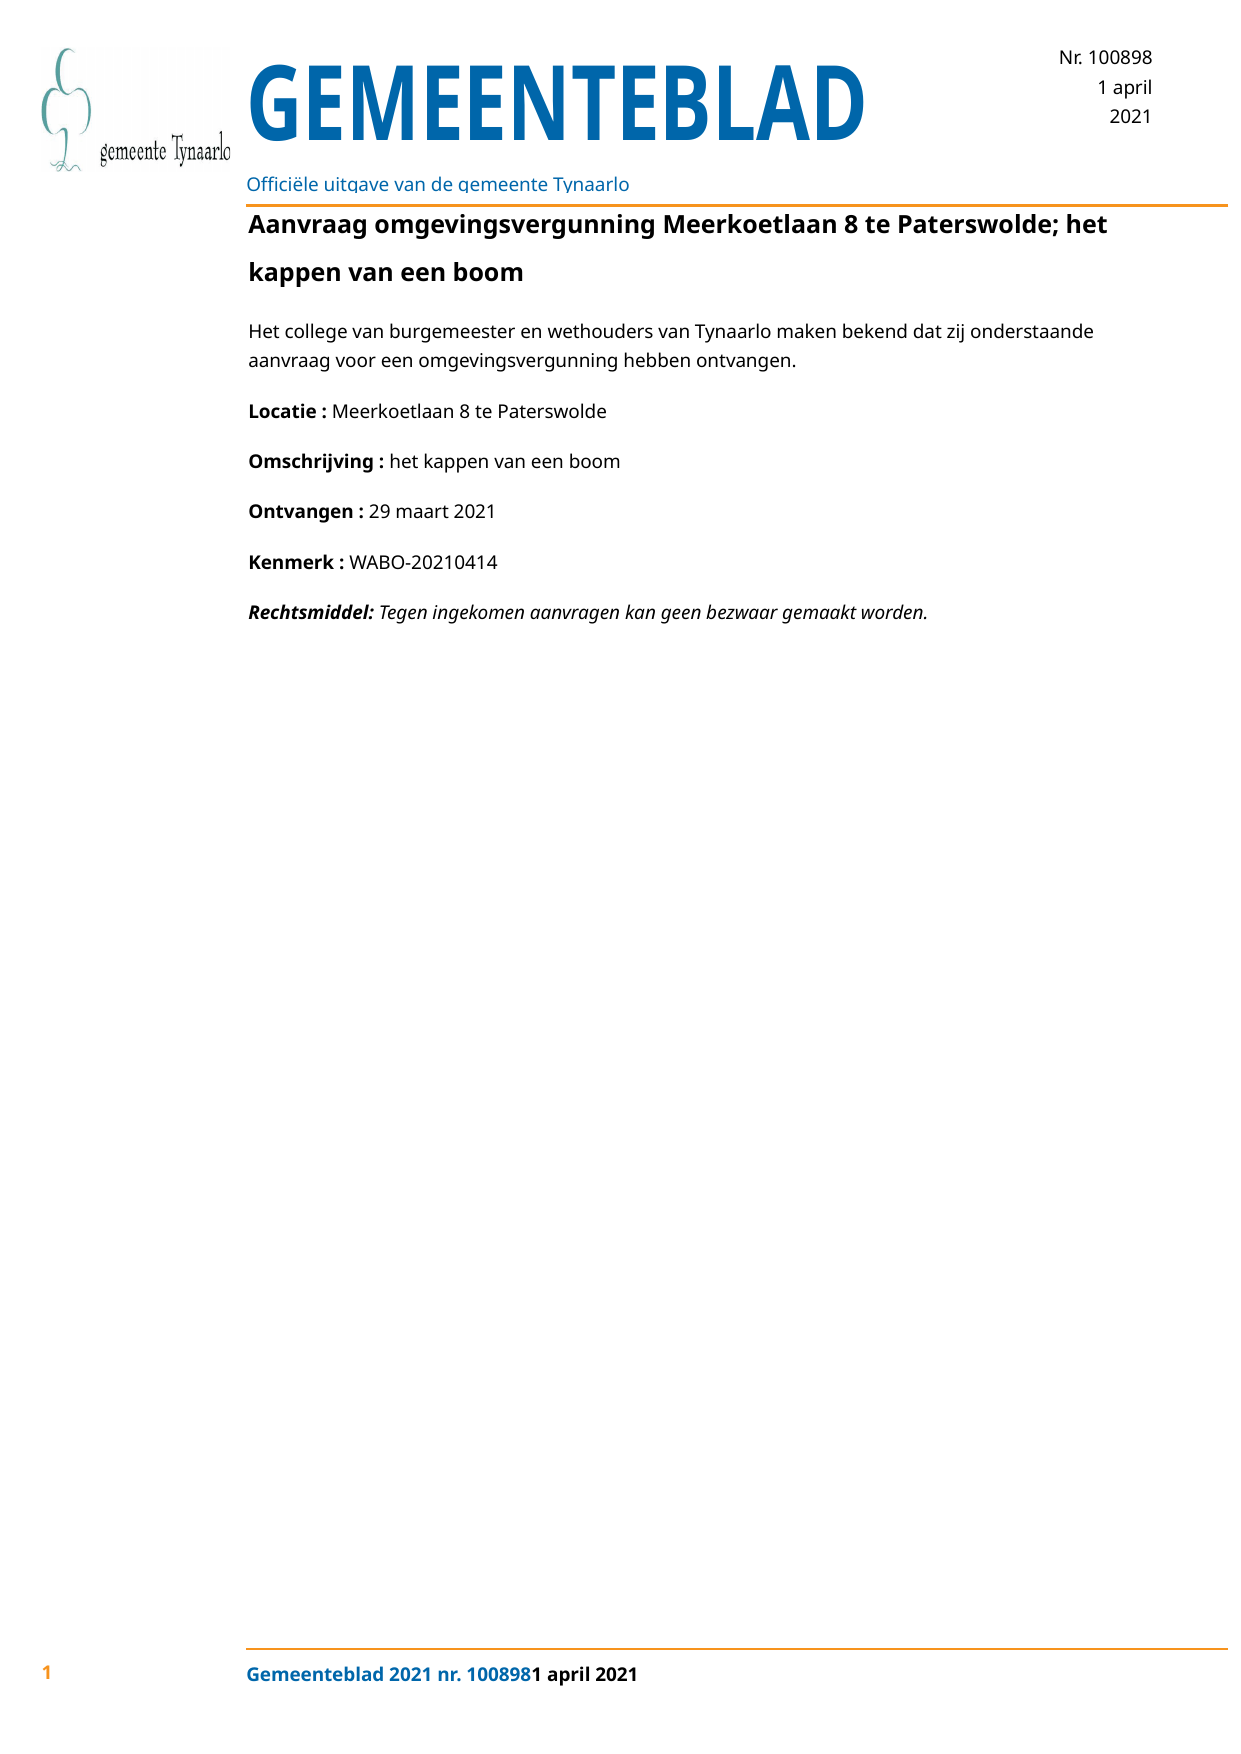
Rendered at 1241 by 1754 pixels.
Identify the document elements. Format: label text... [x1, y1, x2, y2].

text Kenmerk : WABO-20210414 [248, 549, 1152, 575]
text Het college van burgemeester en wethouders van Tynaarlo maken bekend dat zij onderstaande aanvraag voor een omgevingsvergunning hebben ontvangen. [248, 318, 1152, 373]
text Ontvangen : 29 maart 2021 [248, 499, 1152, 524]
text Rechtsmiddel: Tegen ingekomen aanvragen kan geen bezwaar gemaakt worden. [248, 599, 1152, 625]
text Aanvraag omgevingsvergunning Meerkoetlaan 8 te Paterswolde; het kappen van een boom [248, 207, 1152, 288]
picture [41, 47, 231, 172]
text Omschrijving : het kappen van een boom [248, 448, 1152, 474]
text Locatie : Meerkoetlaan 8 te Paterswolde [248, 398, 1152, 424]
